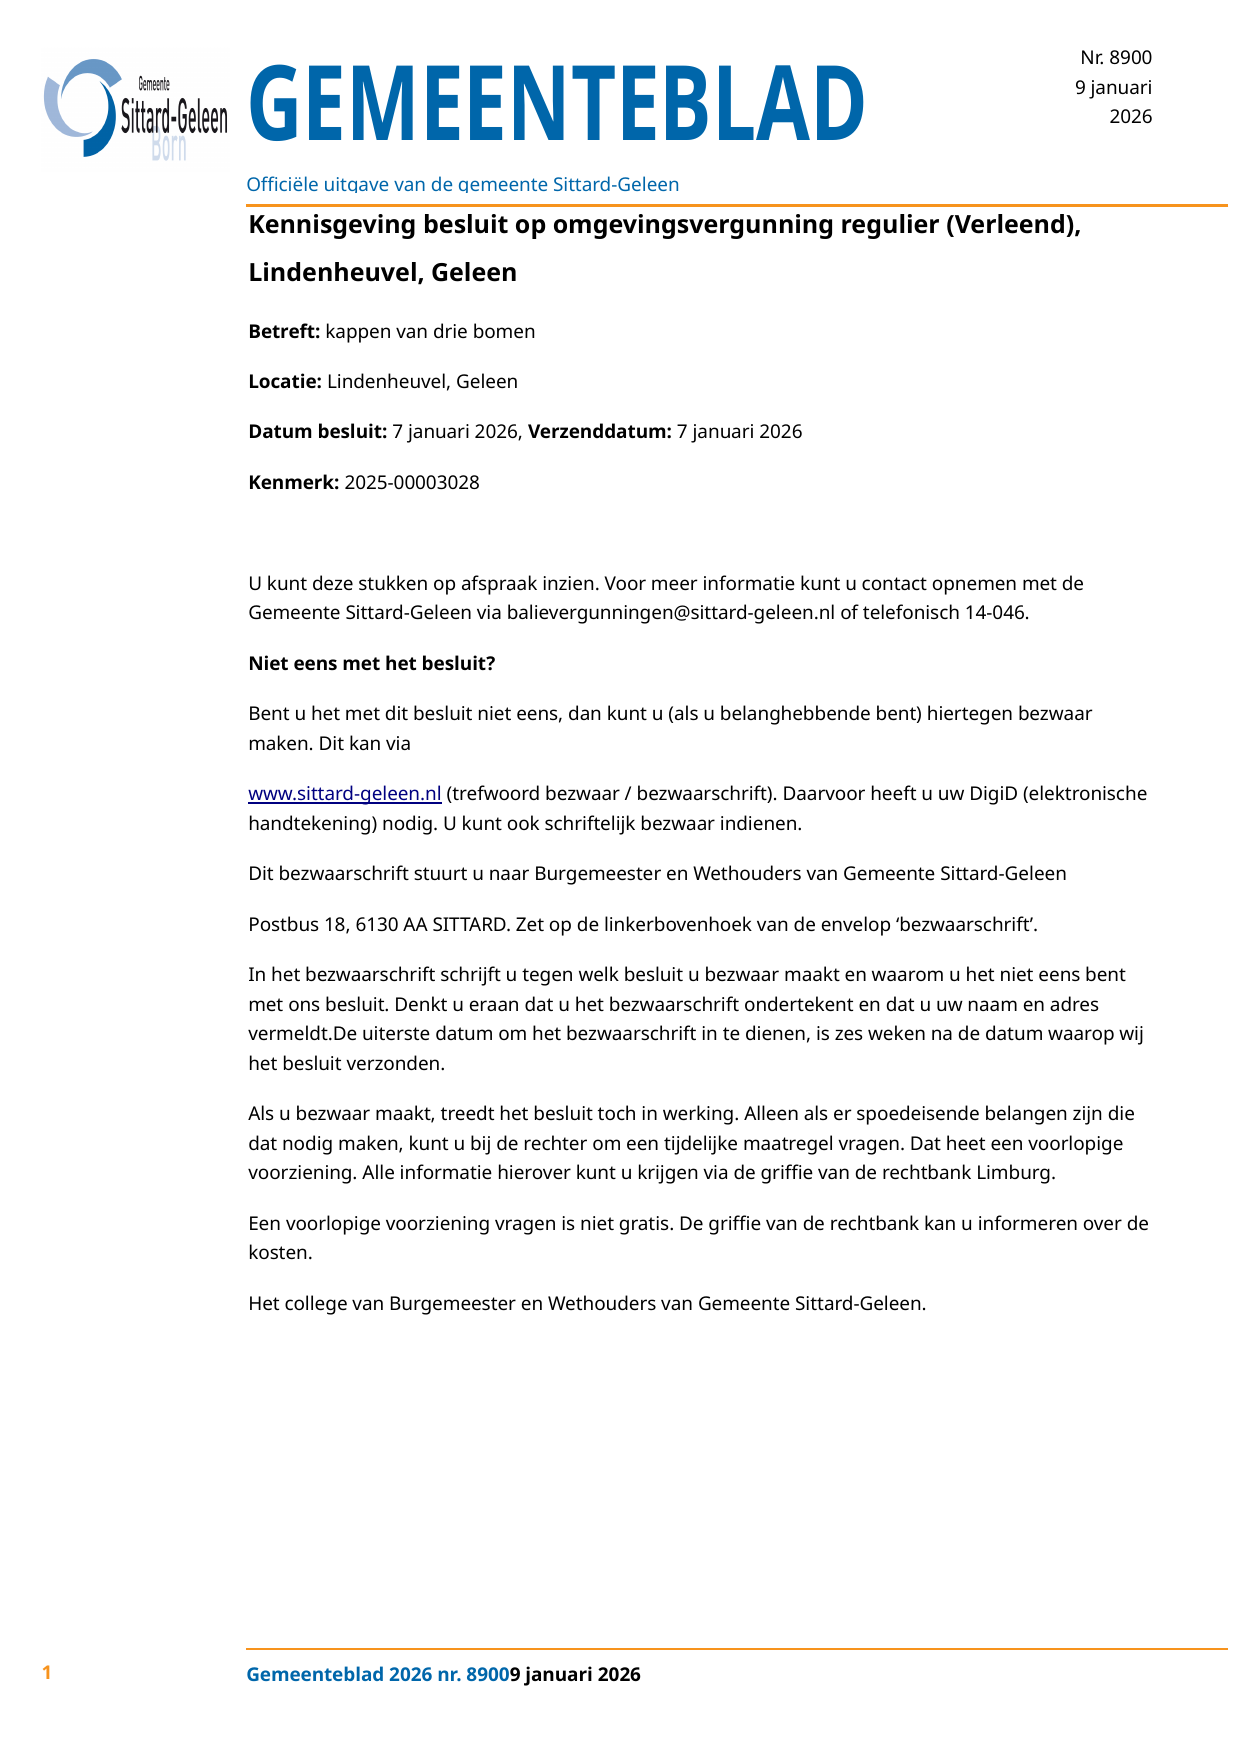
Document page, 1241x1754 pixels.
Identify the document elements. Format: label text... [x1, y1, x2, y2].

text Als u bezwaar maakt, treedt het besluit toch in werking. Alleen als er spoedeisende belangen zijn die dat nodig maken, kunt u bij de rechter om een tijdelijke maatregel vragen. Dat heet een voorlopige voorziening. Alle informatie hierover kunt u krijgen via de griffie van de rechtbank Limburg. [248, 1100, 1152, 1185]
text Dit bezwaarschrift stuurt u naar Burgemeester en Wethouders van Gemeente Sittard-Geleen [248, 860, 1152, 886]
text Een voorlopige voorziening vragen is niet gratis. De griffie van de rechtbank kan u informeren over de kosten. [248, 1210, 1152, 1265]
text Kenmerk: 2025-00003028 [248, 469, 1152, 495]
text Bent u het met dit besluit niet eens, dan kunt u (als u belanghebbende bent) hiertegen bezwaar maken. Dit kan via [248, 700, 1152, 756]
text www.sittard-geleen.nl (trefwoord bezwaar / bezwaarschrift). Daarvoor heeft u uw DigiD (elektronische handtekening) nodig. U kunt ook schriftelijk bezwaar indienen. [248, 780, 1152, 836]
text Datum besluit: 7 januari 2026, Verzenddatum: 7 januari 2026 [248, 419, 1152, 444]
text Betreft: kappen van drie bomen [248, 318, 1152, 344]
picture [41, 47, 231, 172]
text Het college van Burgemeester en Wethouders van Gemeente Sittard-Geleen. [248, 1290, 1152, 1316]
text Locatie: Lindenheuvel, Geleen [248, 368, 1152, 394]
text Kennisgeving besluit op omgevingsvergunning regulier (Verleend), Lindenheuvel, Geleen [248, 207, 1152, 288]
text Niet eens met het besluit? [248, 650, 1152, 676]
text U kunt deze stukken op afspraak inzien. Voor meer informatie kunt u contact opnemen met de Gemeente Sittard-Geleen via balievergunningen@sittard-geleen.nl of telefonisch 14-046. [248, 570, 1152, 625]
text Postbus 18, 6130 AA SITTARD. Zet op de linkerbovenhoek van de envelop ‘bezwaarschrift’. [248, 911, 1152, 937]
text In het bezwaarschrift schrijft u tegen welk besluit u bezwaar maakt en waarom u het niet eens bent met ons besluit. Denkt u eraan dat u het bezwaarschrift ondertekent en dat u uw naam en adres vermeldt.De uiterste datum om het bezwaarschrift in te dienen, is zes weken na de datum waarop wij het besluit verzonden. [248, 961, 1152, 1076]
